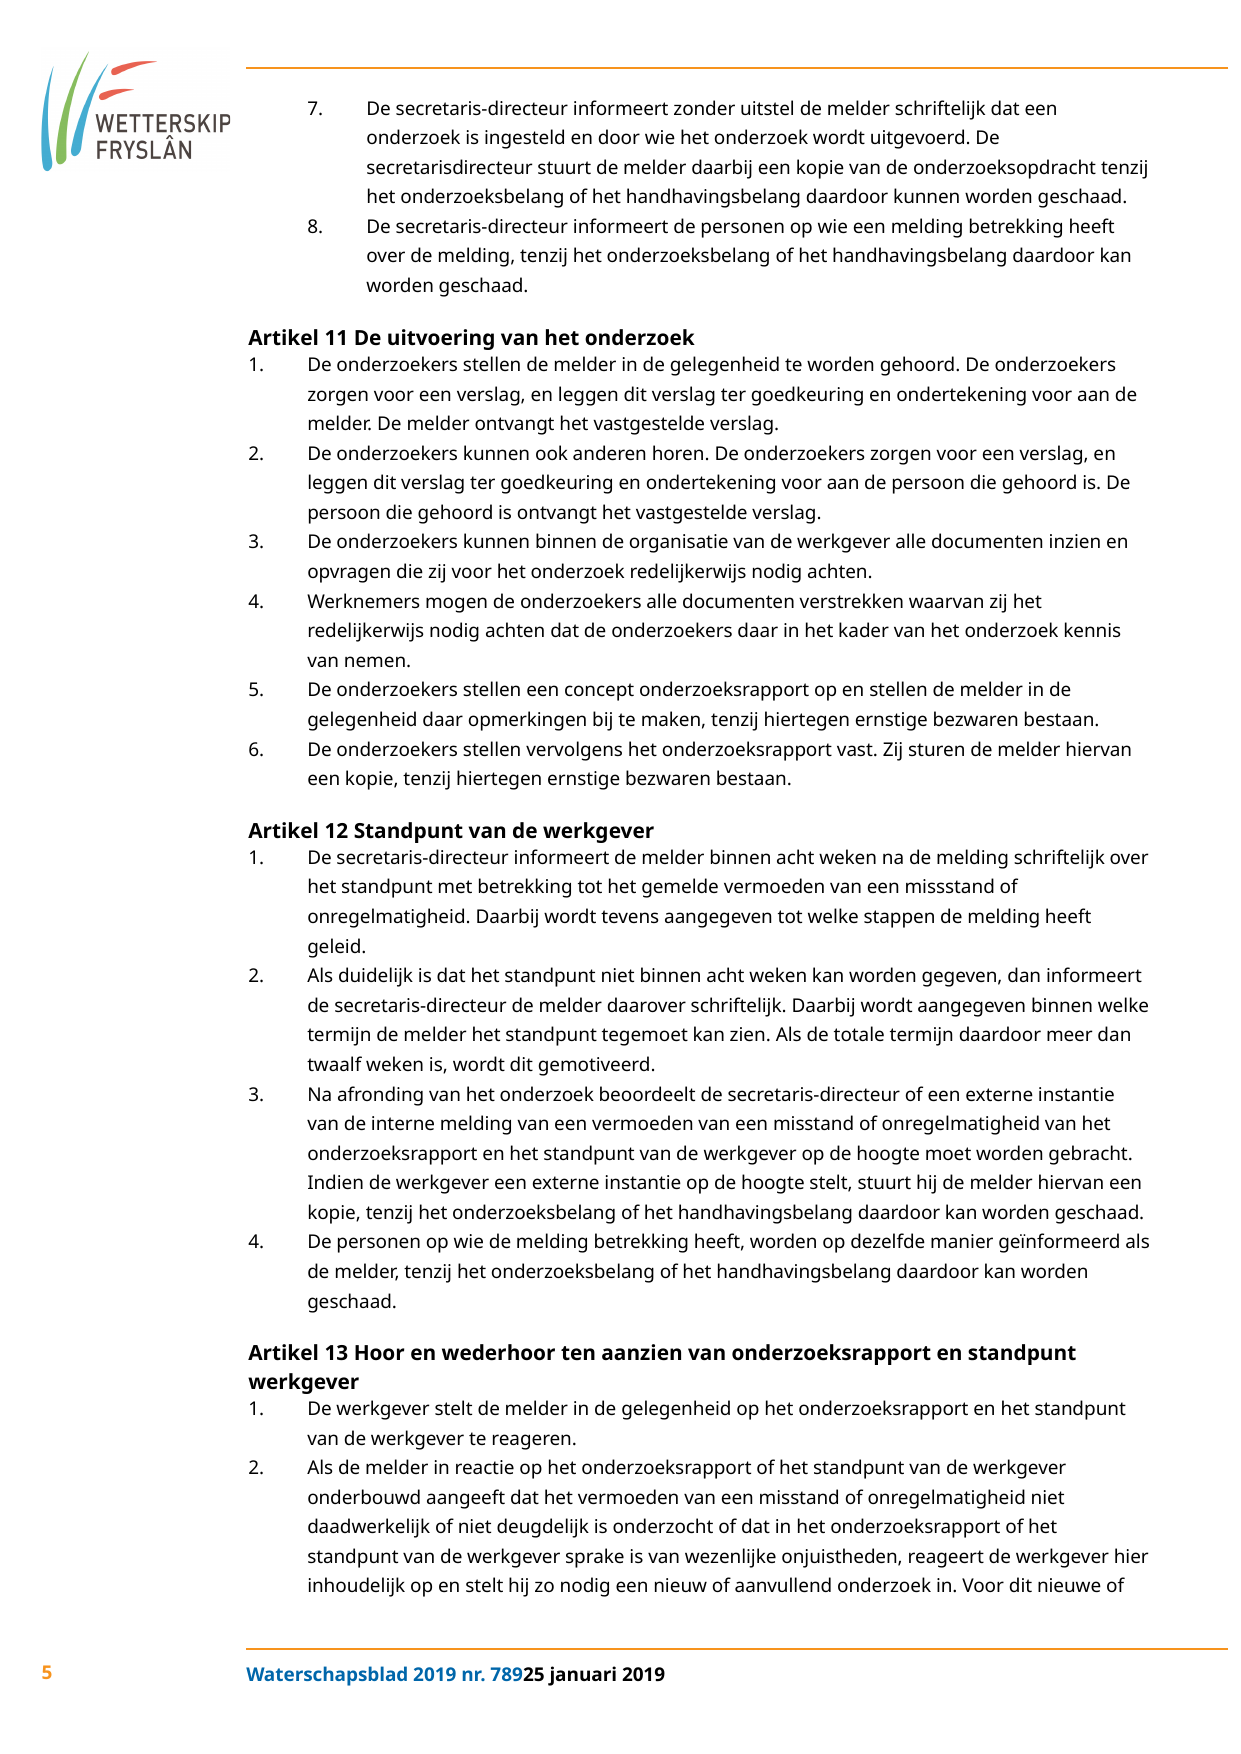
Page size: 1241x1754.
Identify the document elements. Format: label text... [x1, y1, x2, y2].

list De secretaris-directeur informeert zonder uitstel de melder schriftelijk dat een onderzoek is ingesteld en door wie het onderzoek wordt uitgevoerd. De secretarisdirecteur stuurt de melder daarbij een kopie van de onderzoeksopdracht tenzij het onderzoeksbelang of het handhavingsbelang daardoor kunnen worden geschaad. [307, 95, 1152, 209]
list De onderzoekers stellen een concept onderzoeksrapport op en stellen de melder in de gelegenheid daar opmerkingen bij te maken, tenzij hiertegen ernstige bezwaren bestaan. [248, 677, 1152, 732]
list Als de melder in reactie op het onderzoeksrapport of het standpunt van de werkgever onderbouwd aangeeft dat het vermoeden van een misstand of onregelmatigheid niet daadwerkelijk of niet deugdelijk is onderzocht of dat in het onderzoeksrapport of het standpunt van de werkgever sprake is van wezenlijke onjuistheden, reageert de werkgever hier inhoudelijk op en stelt hij zo nodig een nieuw of aanvullend onderzoek in. Voor dit nieuwe of [248, 1454, 1152, 1598]
list De onderzoekers stellen de melder in de gelegenheid te worden gehoord. De onderzoekers zorgen voor een verslag, en leggen dit verslag ter goedkeuring en ondertekening voor aan de melder. De melder ontvangt het vastgestelde verslag. [248, 351, 1152, 436]
text Artikel 12 Standpunt van de werkgever [248, 816, 1152, 844]
list De onderzoekers kunnen ook anderen horen. De onderzoekers zorgen voor een verslag, en leggen dit verslag ter goedkeuring en ondertekening voor aan de persoon die gehoord is. De persoon die gehoord is ontvangt het vastgestelde verslag. [248, 440, 1152, 525]
text Artikel 11 De uitvoering van het onderzoek [248, 323, 1152, 351]
list De onderzoekers stellen vervolgens het onderzoeksrapport vast. Zij sturen de melder hiervan een kopie, tenzij hiertegen ernstige bezwaren bestaan. [248, 736, 1152, 791]
list De werkgever stelt de melder in de gelegenheid op het onderzoeksrapport en het standpunt van de werkgever te reageren. [248, 1395, 1152, 1451]
picture [41, 47, 231, 172]
list Na afronding van het onderzoek beoordeelt de secretaris-directeur of een externe instantie van de interne melding van een vermoeden van een misstand of onregelmatigheid van het onderzoeksrapport en het standpunt van de werkgever op de hoogte moet worden gebracht. Indien de werkgever een externe instantie op de hoogte stelt, stuurt hij de melder hiervan een kopie, tenzij het onderzoeksbelang of het handhavingsbelang daardoor kan worden geschaad. [248, 1081, 1152, 1225]
text Artikel 13 Hoor en wederhoor ten aanzien van onderzoeksrapport en standpunt werkgever [248, 1338, 1152, 1395]
list De secretaris-directeur informeert de personen op wie een melding betrekking heeft over de melding, tenzij het onderzoeksbelang of het handhavingsbelang daardoor kan worden geschaad. [307, 213, 1152, 298]
list Werknemers mogen de onderzoekers alle documenten verstrekken waarvan zij het redelijkerwijs nodig achten dat de onderzoekers daar in het kader van het onderzoek kennis van nemen. [248, 588, 1152, 673]
list De personen op wie de melding betrekking heeft, worden op dezelfde manier geïnformeerd als de melder, tenzij het onderzoeksbelang of het handhavingsbelang daardoor kan worden geschaad. [248, 1229, 1152, 1314]
list De onderzoekers kunnen binnen de organisatie van de werkgever alle documenten inzien en opvragen die zij voor het onderzoek redelijkerwijs nodig achten. [248, 529, 1152, 584]
list Als duidelijk is dat het standpunt niet binnen acht weken kan worden gegeven, dan informeert de secretaris-directeur de melder daarover schriftelijk. Daarbij wordt aangegeven binnen welke termijn de melder het standpunt tegemoet kan zien. Als de totale termijn daardoor meer dan twaalf weken is, wordt dit gemotiveerd. [248, 962, 1152, 1077]
list De secretaris-directeur informeert de melder binnen acht weken na de melding schriftelijk over het standpunt met betrekking tot het gemelde vermoeden van een missstand of onregelmatigheid. Daarbij wordt tevens aangegeven tot welke stappen de melding heeft geleid. [248, 844, 1152, 959]
